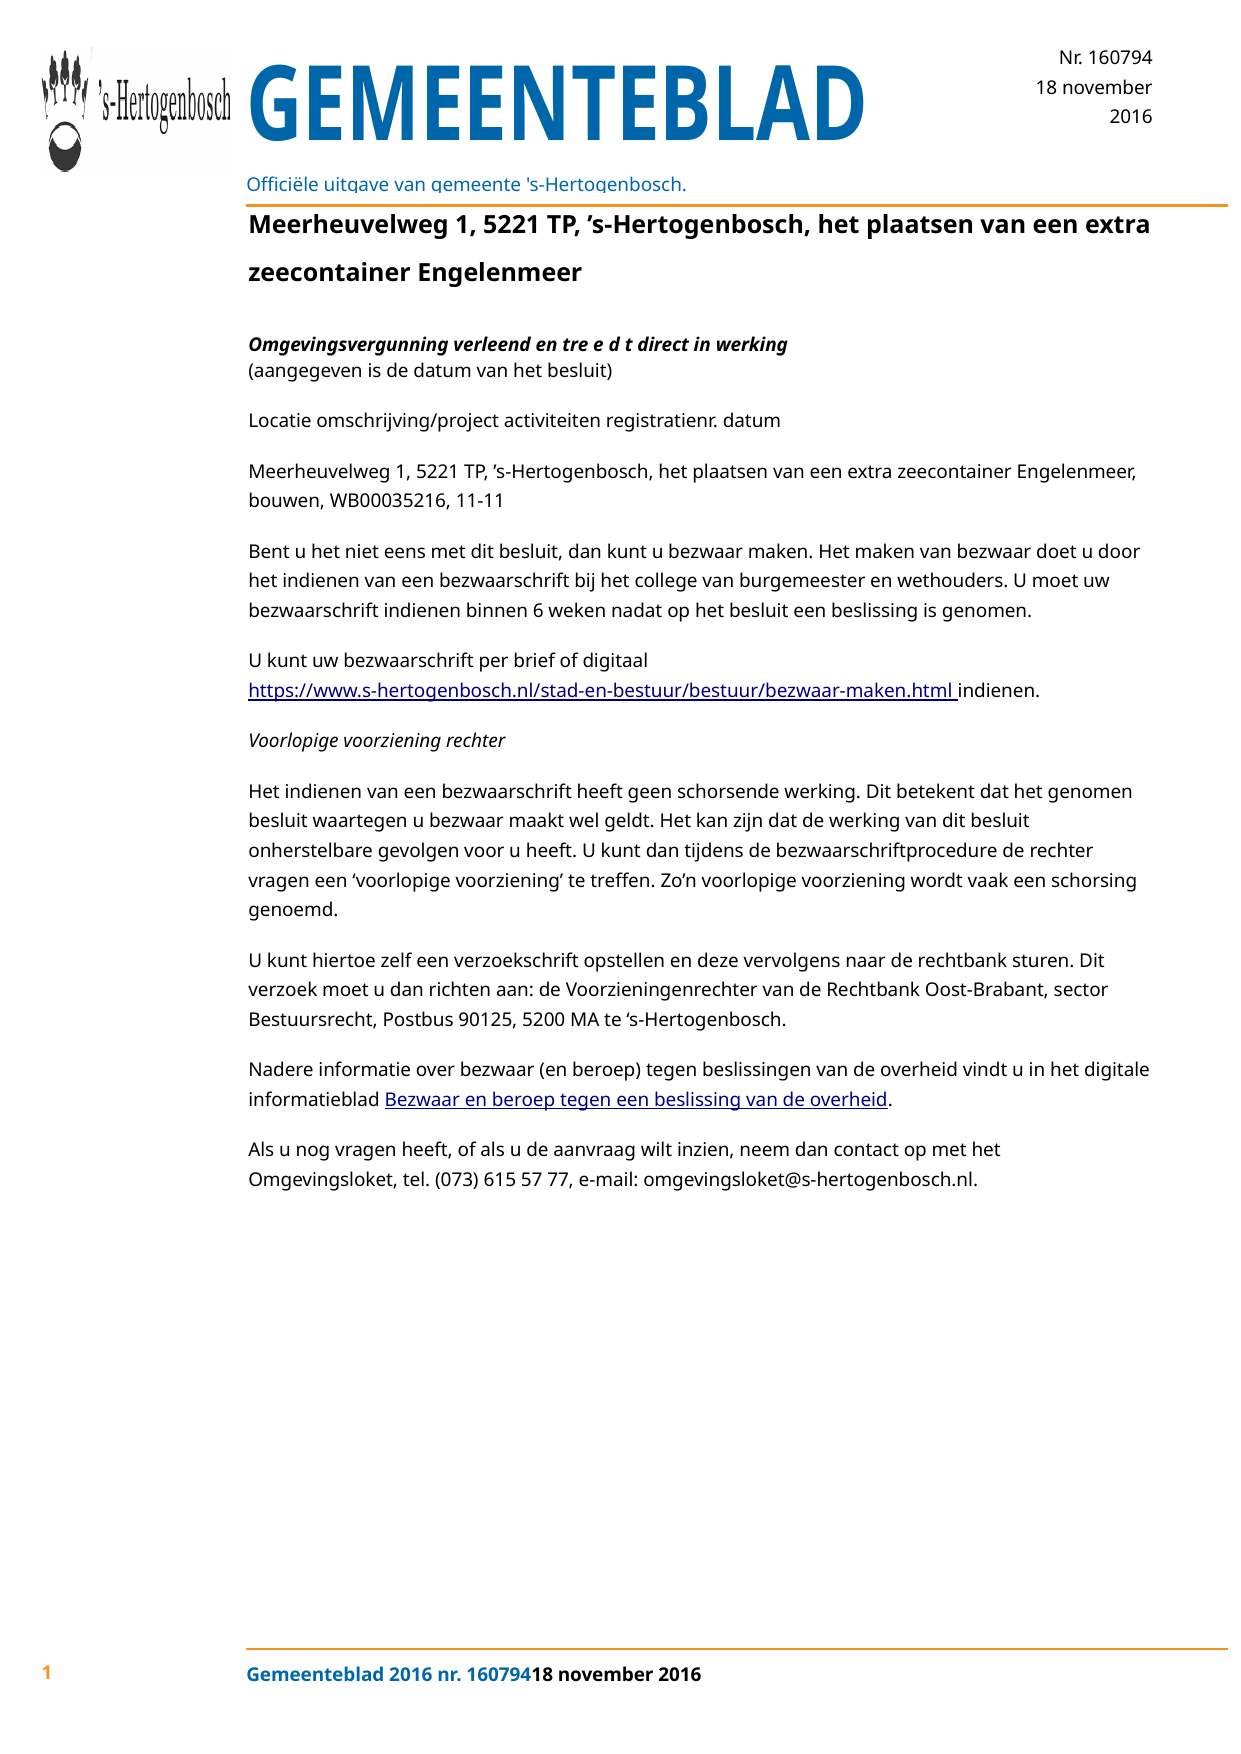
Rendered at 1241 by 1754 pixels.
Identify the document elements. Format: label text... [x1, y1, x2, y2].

text U kunt hiertoe zelf een verzoekschrift opstellen en deze vervolgens naar de rechtbank sturen. Dit verzoek moet u dan richten aan: de Voorzieningenrechter van de Rechtbank Oost-Brabant, sector Bestuursrecht, Postbus 90125, 5200 MA te ‘s-Hertogenbosch. [248, 947, 1152, 1032]
text Als u nog vragen heeft, of als u de aanvraag wilt inzien, neem dan contact op met het Omgevingsloket, tel. (073) 615 57 77, e-mail: omgevingsloket@s-hertogenbosch.nl. [248, 1136, 1152, 1192]
text Het indienen van een bezwaarschrift heeft geen schorsende werking. Dit betekent dat het genomen besluit waartegen u bezwaar maakt wel geldt. Het kan zijn dat de werking van dit besluit onherstelbare gevolgen voor u heeft. U kunt dan tijdens de bezwaarschriftprocedure de rechter vragen een ‘voorlopige voorziening’ te treffen. Zo’n voorlopige voorziening wordt vaak een schorsing genoemd. [248, 778, 1152, 922]
text Bent u het niet eens met dit besluit, dan kunt u bezwaar maken. Het maken van bezwaar doet u door het indienen van een bezwaarschrift bij het college van burgemeester en wethouders. U moet uw bezwaarschrift indienen binnen 6 weken nadat op het besluit een beslissing is genomen. [248, 538, 1152, 623]
text Nadere informatie over bezwaar (en beroep) tegen beslissingen van de overheid vindt u in het digitale informatieblad Bezwaar en beroep tegen een beslissing van de overheid. [248, 1056, 1152, 1112]
text Meerheuvelweg 1, 5221 TP, ’s-Hertogenbosch, het plaatsen van een extra zeecontainer Engelenmeer, bouwen, WB00035216, 11-11 [248, 458, 1152, 513]
text Voorlopige voorziening rechter [248, 728, 1152, 753]
text Locatie omschrijving/project activiteiten registratienr. datum [248, 408, 1152, 433]
text Omgevingsvergunning verleend en tre e d t direct in werking [248, 331, 1152, 357]
text (aangegeven is de datum van het besluit) [248, 357, 1152, 383]
text Meerheuvelweg 1, 5221 TP, ’s-Hertogenbosch, het plaatsen van een extra zeecontainer Engelenmeer [248, 207, 1152, 288]
text U kunt uw bezwaarschrift per brief of digitaal https://www.s-hertogenbosch.nl/stad-en-bestuur/bestuur/bezwaar-maken.html indienen. [248, 648, 1152, 703]
picture [41, 47, 231, 172]
